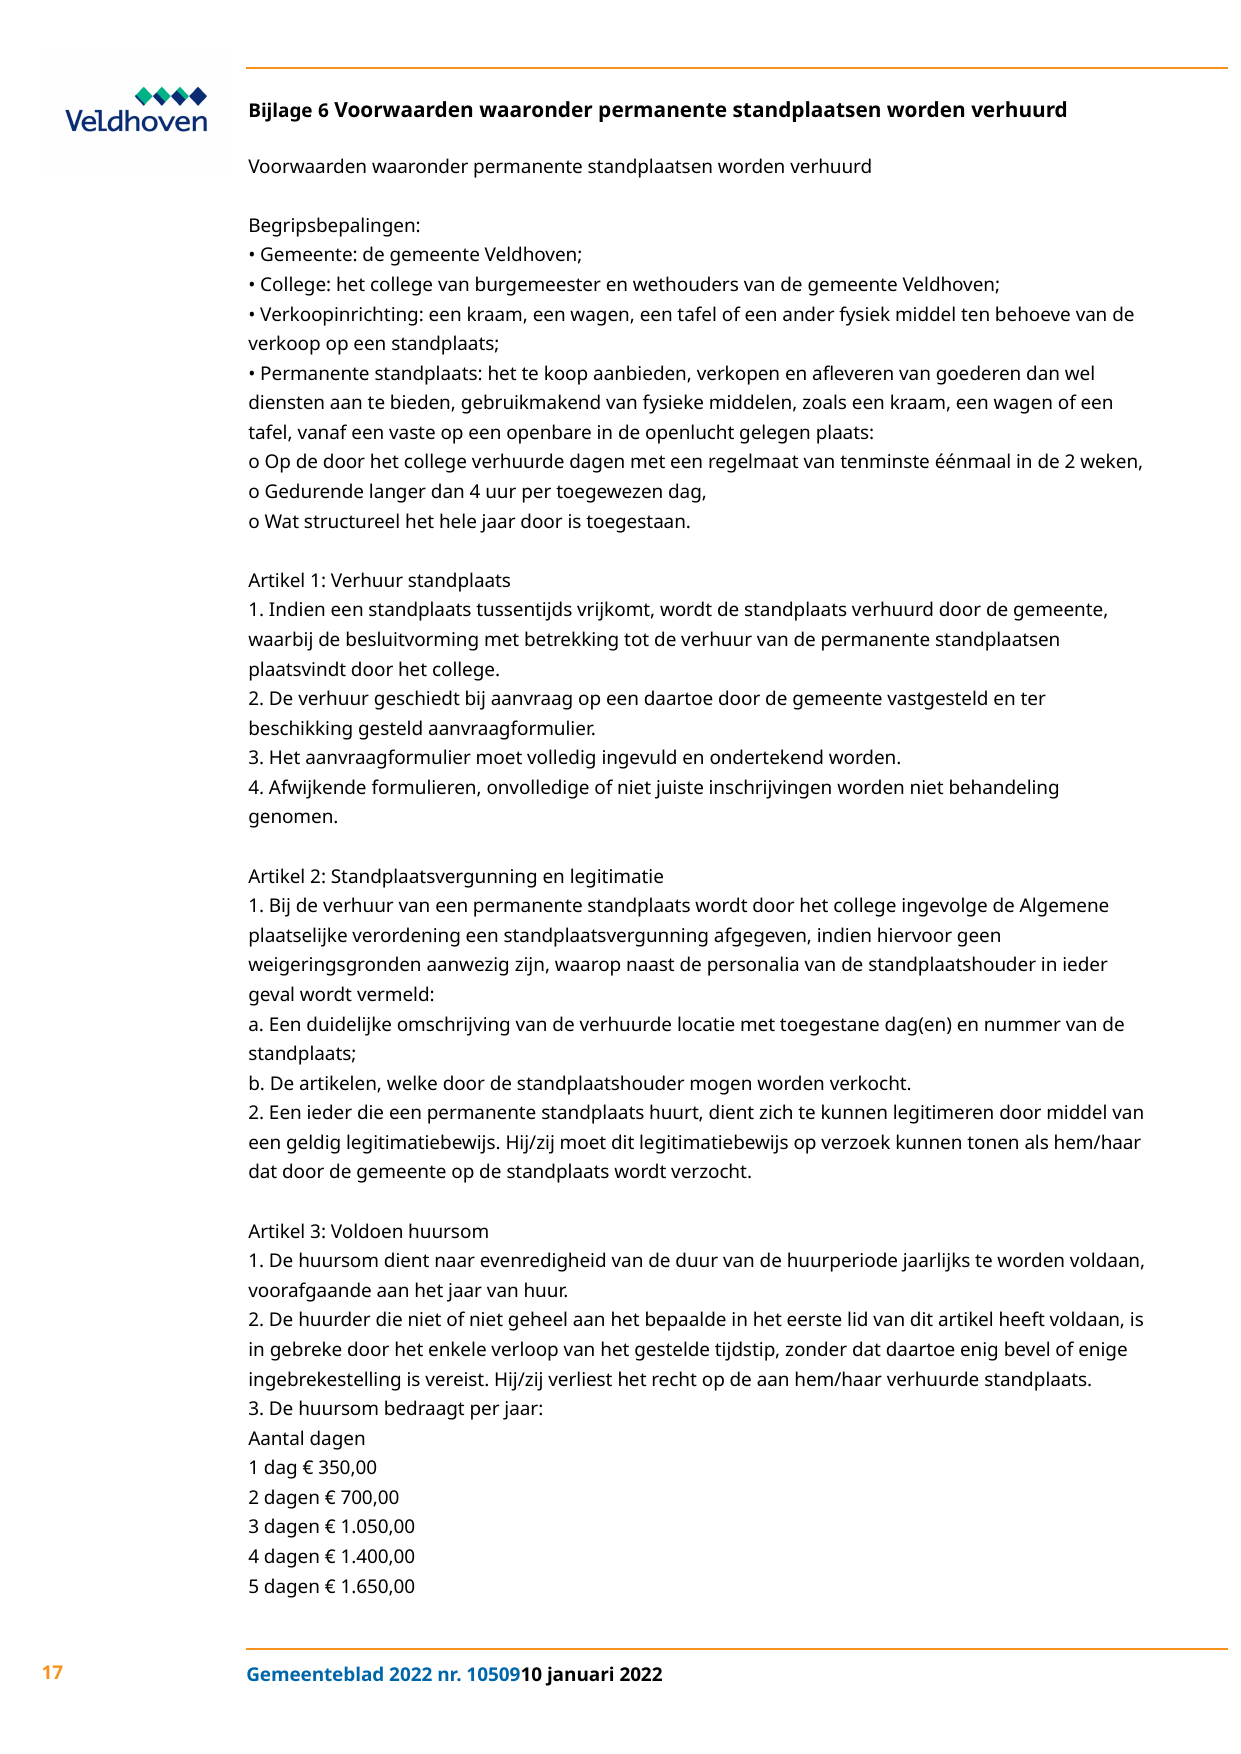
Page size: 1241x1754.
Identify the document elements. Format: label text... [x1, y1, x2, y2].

text 2. De huurder die niet of niet geheel aan het bepaalde in het eerste lid van dit artikel heeft voldaan, is in gebreke door het enkele verloop van het gestelde tijdstip, zonder dat daartoe enig bevel of enige ingebrekestelling is vereist. Hij/zij verliest het recht op de aan hem/haar verhuurde standplaats. [248, 1307, 1152, 1392]
text Voorwaarden waaronder permanente standplaatsen worden verhuurd [248, 153, 1152, 179]
text 5 dagen € 1.650,00 [248, 1573, 1152, 1599]
text 4. Afwijkende formulieren, onvolledige of niet juiste inschrijvingen worden niet behandeling genomen. [248, 774, 1152, 829]
text Artikel 3: Voldoen huursom [248, 1218, 1152, 1244]
text o Op de door het college verhuurde dagen met een regelmaat van tenminste éénmaal in de 2 weken, [248, 449, 1152, 474]
text 3 dagen € 1.050,00 [248, 1514, 1152, 1539]
text 4 dagen € 1.400,00 [248, 1543, 1152, 1569]
text 2. Een ieder die een permanente standplaats huurt, dient zich te kunnen legitimeren door middel van een geldig legitimatiebewijs. Hij/zij moet dit legitimatiebewijs op verzoek kunnen tonen als hem/haar dat door de gemeente op de standplaats wordt verzocht. [248, 1099, 1152, 1184]
text 3. De huursom bedraagt per jaar: [248, 1395, 1152, 1421]
text 2. De verhuur geschiedt bij aanvraag op een daartoe door de gemeente vastgesteld en ter beschikking gesteld aanvraagformulier. [248, 685, 1152, 741]
text b. De artikelen, welke door de standplaatshouder mogen worden verkocht. [248, 1070, 1152, 1096]
text Artikel 2: Standplaatsvergunning en legitimatie [248, 863, 1152, 889]
picture [41, 47, 231, 172]
text • Verkoopinrichting: een kraam, een wagen, een tafel of een ander fysiek middel ten behoeve van de verkoop op een standplaats; [248, 301, 1152, 356]
text 1. Indien een standplaats tussentijds vrijkomt, wordt de standplaats verhuurd door de gemeente, waarbij de besluitvorming met betrekking tot de verhuur van de permanente standplaatsen plaatsvindt door het college. [248, 597, 1152, 682]
text • Permanente standplaats: het te koop aanbieden, verkopen en afleveren van goederen dan wel diensten aan te bieden, gebruikmakend van fysieke middelen, zoals een kraam, een wagen of een tafel, vanaf een vaste op een openbare in de openlucht gelegen plaats: [248, 360, 1152, 445]
text 1. De huursom dient naar evenredigheid van de duur van de huurperiode jaarlijks te worden voldaan, voorafgaande aan het jaar van huur. [248, 1247, 1152, 1303]
text 2 dagen € 700,00 [248, 1484, 1152, 1510]
text Aantal dagen [248, 1425, 1152, 1451]
text Bijlage 6 Voorwaarden waaronder permanente standplaatsen worden verhuurd [248, 95, 1152, 123]
text a. Een duidelijke omschrijving van de verhuurde locatie met toegestane dag(en) en nummer van de standplaats; [248, 1011, 1152, 1066]
text Artikel 1: Verhuur standplaats [248, 567, 1152, 593]
text 1 dag € 350,00 [248, 1454, 1152, 1480]
text • Gemeente: de gemeente Veldhoven; [248, 242, 1152, 267]
text o Wat structureel het hele jaar door is toegestaan. [248, 508, 1152, 534]
text 3. Het aanvraagformulier moet volledig ingevuld en ondertekend worden. [248, 744, 1152, 770]
text o Gedurende langer dan 4 uur per toegewezen dag, [248, 478, 1152, 504]
text Begripsbepalingen: [248, 212, 1152, 238]
text • College: het college van burgemeester en wethouders van de gemeente Veldhoven; [248, 271, 1152, 297]
text 1. Bij de verhuur van een permanente standplaats wordt door het college ingevolge de Algemene plaatselijke verordening een standplaatsvergunning afgegeven, indien hiervoor geen weigeringsgronden aanwezig zijn, waarop naast de personalia van de standplaatshouder in ieder geval wordt vermeld: [248, 892, 1152, 1007]
